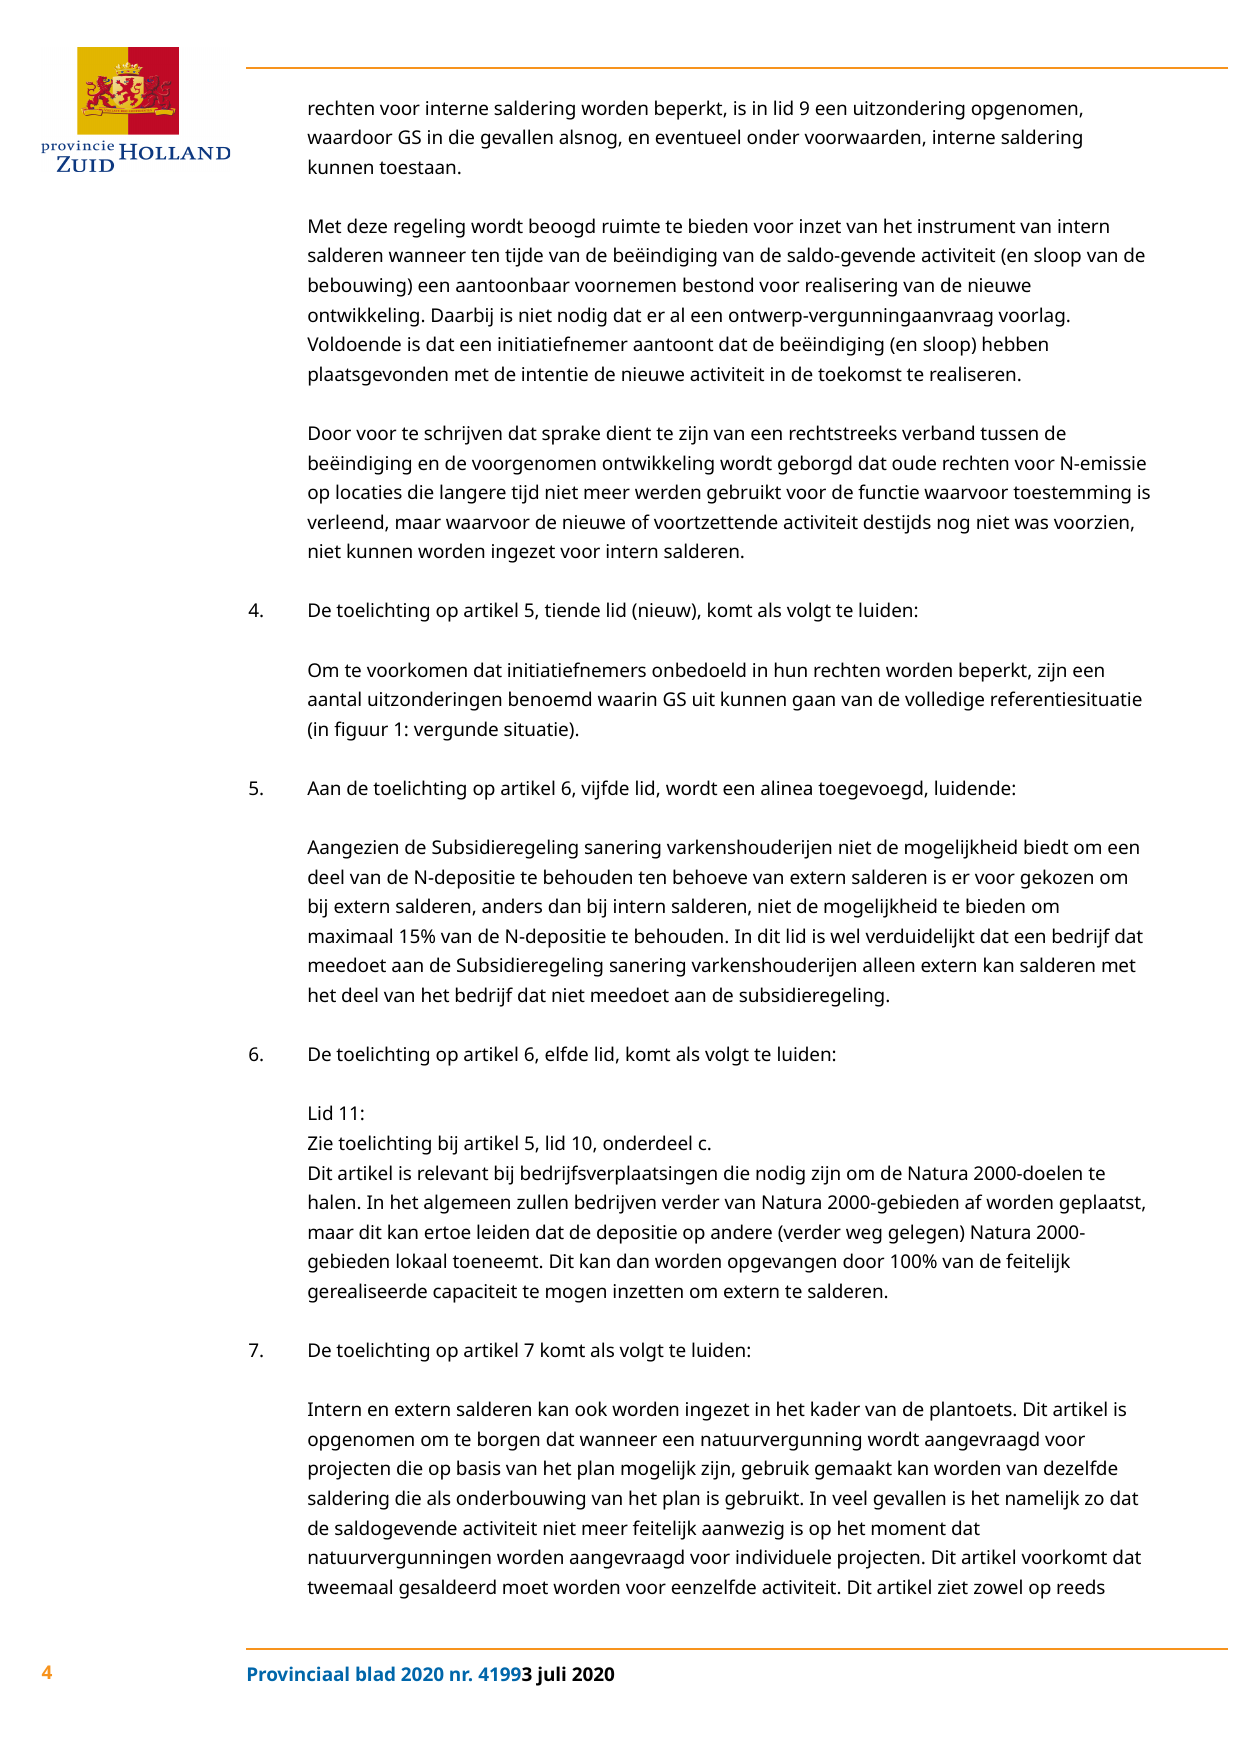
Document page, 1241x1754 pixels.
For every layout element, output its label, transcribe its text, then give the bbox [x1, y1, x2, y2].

list Door voor te schrijven dat sprake dient te zijn van een rechtstreeks verband tussen de beëindiging en de voorgenomen ontwikkeling wordt geborgd dat oude rechten voor N-emissie op locaties die langere tijd niet meer werden gebruikt voor de functie waarvoor toestemming is verleend, maar waarvoor de nieuwe of voortzettende activiteit destijds nog niet was voorzien, niet kunnen worden ingezet voor intern salderen. [248, 420, 1152, 564]
list Met deze regeling wordt beoogd ruimte te bieden voor inzet van het instrument van intern salderen wanneer ten tijde van de beëindiging van de saldo-gevende activiteit (en sloop van de bebouwing) een aantoonbaar voornemen bestond voor realisering van de nieuwe ontwikkeling. Daarbij is niet nodig dat er al een ontwerp-vergunningaanvraag voorlag. Voldoende is dat een initiatiefnemer aantoont dat de beëindiging (en sloop) hebben plaatsgevonden met de intentie de nieuwe activiteit in de toekomst te realiseren. [248, 213, 1152, 387]
list De toelichting op artikel 6, elfde lid, komt als volgt te luiden: [248, 1041, 1152, 1067]
list De toelichting op artikel 5, tiende lid (nieuw), komt als volgt te luiden: [248, 598, 1152, 623]
list Om te voorkomen dat initiatiefnemers onbedoeld in hun rechten worden beperkt, zijn een aantal uitzonderingen benoemd waarin GS uit kunnen gaan van de volledige referentiesituatie (in figuur 1: vergunde situatie). [248, 657, 1152, 742]
picture [41, 47, 231, 172]
list Intern en extern salderen kan ook worden ingezet in het kader van de plantoets. Dit artikel is opgenomen om te borgen dat wanneer een natuurvergunning wordt aangevraagd voor projecten die op basis van het plan mogelijk zijn, gebruik gemaakt kan worden van dezelfde saldering die als onderbouwing van het plan is gebruikt. In veel gevallen is het namelijk zo dat de saldogevende activiteit niet meer feitelijk aanwezig is op het moment dat natuurvergunningen worden aangevraagd voor individuele projecten. Dit artikel voorkomt dat tweemaal gesaldeerd moet worden voor eenzelfde activiteit. Dit artikel ziet zowel op reeds [248, 1396, 1152, 1600]
list Aangezien de Subsidieregeling sanering varkenshouderijen niet de mogelijkheid biedt om een deel van de N-depositie te behouden ten behoeve van extern salderen is er voor gekozen om bij extern salderen, anders dan bij intern salderen, niet de mogelijkheid te bieden om maximaal 15% van de N-depositie te behouden. In dit lid is wel verduidelijkt dat een bedrijf dat meedoet aan de Subsidieregeling sanering varkenshouderijen alleen extern kan salderen met het deel van het bedrijf dat niet meedoet aan de subsidieregeling. [248, 834, 1152, 1008]
list rechten voor interne saldering worden beperkt, is in lid 9 een uitzondering opgenomen, waardoor GS in die gevallen alsnog, en eventueel onder voorwaarden, interne saldering kunnen toestaan. [248, 95, 1152, 180]
list Dit artikel is relevant bij bedrijfsverplaatsingen die nodig zijn om de Natura 2000-doelen te halen. In het algemeen zullen bedrijven verder van Natura 2000-gebieden af worden geplaatst, maar dit kan ertoe leiden dat de depositie op andere (verder weg gelegen) Natura 2000-gebieden lokaal toeneemt. Dit kan dan worden opgevangen door 100% van de feitelijk gerealiseerde capaciteit te mogen inzetten om extern te salderen. [248, 1160, 1152, 1304]
list Lid 11: [248, 1101, 1152, 1126]
list Zie toelichting bij artikel 5, lid 10, onderdeel c. [248, 1130, 1152, 1156]
list De toelichting op artikel 7 komt als volgt te luiden: [248, 1337, 1152, 1363]
list Aan de toelichting op artikel 6, vijfde lid, wordt een alinea toegevoegd, luidende: [248, 775, 1152, 801]
